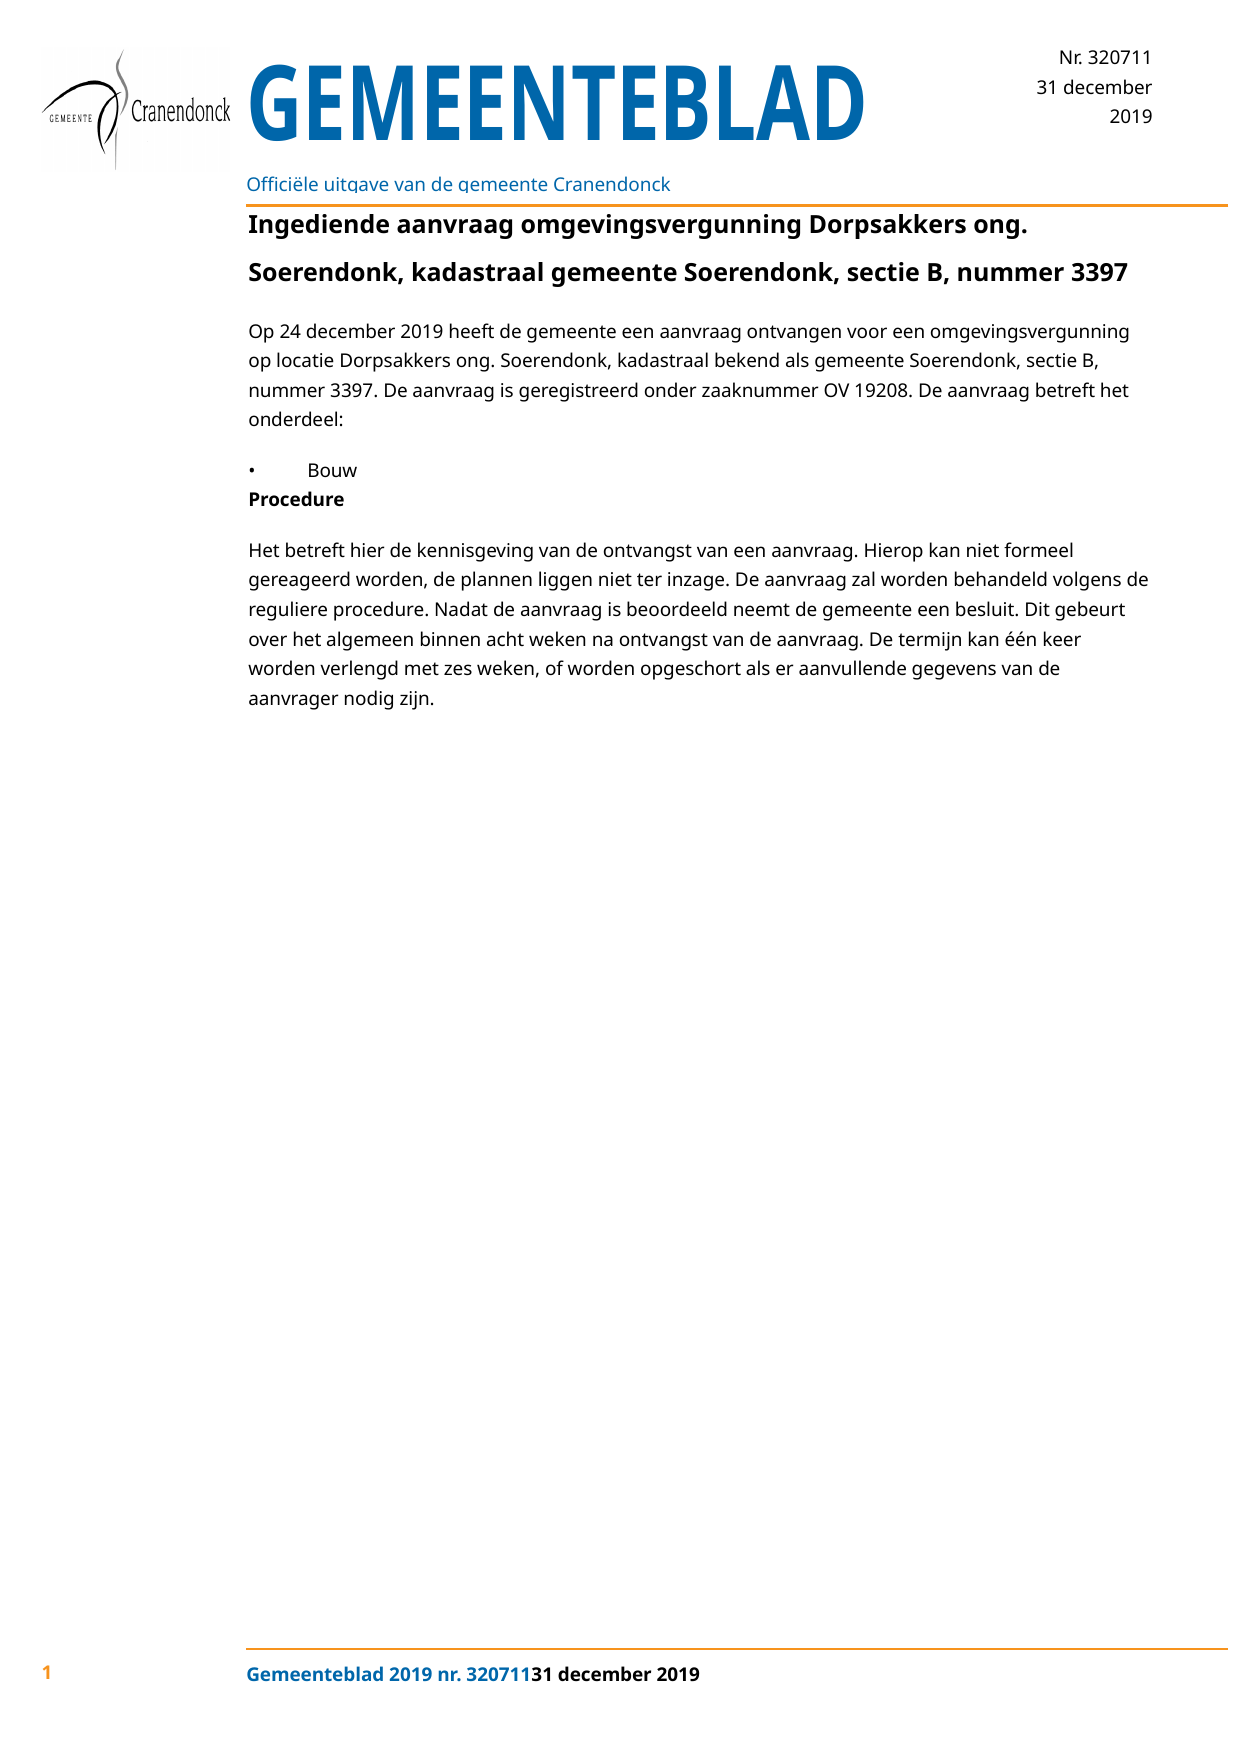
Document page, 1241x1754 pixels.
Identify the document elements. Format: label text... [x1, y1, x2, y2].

text Op 24 december 2019 heeft de gemeente een aanvraag ontvangen voor een omgevingsvergunning op locatie Dorpsakkers ong. Soerendonk, kadastraal bekend als gemeente Soerendonk, sectie B, nummer 3397. De aanvraag is geregistreerd onder zaaknummer OV 19208. De aanvraag betreft het onderdeel: [248, 318, 1152, 432]
list Bouw [248, 457, 1152, 483]
picture [41, 47, 231, 172]
text Ingediende aanvraag omgevingsvergunning Dorpsakkers ong. Soerendonk, kadastraal gemeente Soerendonk, sectie B, nummer 3397 [248, 207, 1152, 288]
text Procedure [248, 487, 1152, 512]
text Het betreft hier de kennisgeving van de ontvangst van een aanvraag. Hierop kan niet formeel gereageerd worden, de plannen liggen niet ter inzage. De aanvraag zal worden behandeld volgens de reguliere procedure. Nadat de aanvraag is beoordeeld neemt de gemeente een besluit. Dit gebeurt over het algemeen binnen acht weken na ontvangst van de aanvraag. De termijn kan één keer worden verlengd met zes weken, of worden opgeschort als er aanvullende gegevens van de aanvrager nodig zijn. [248, 537, 1152, 711]
